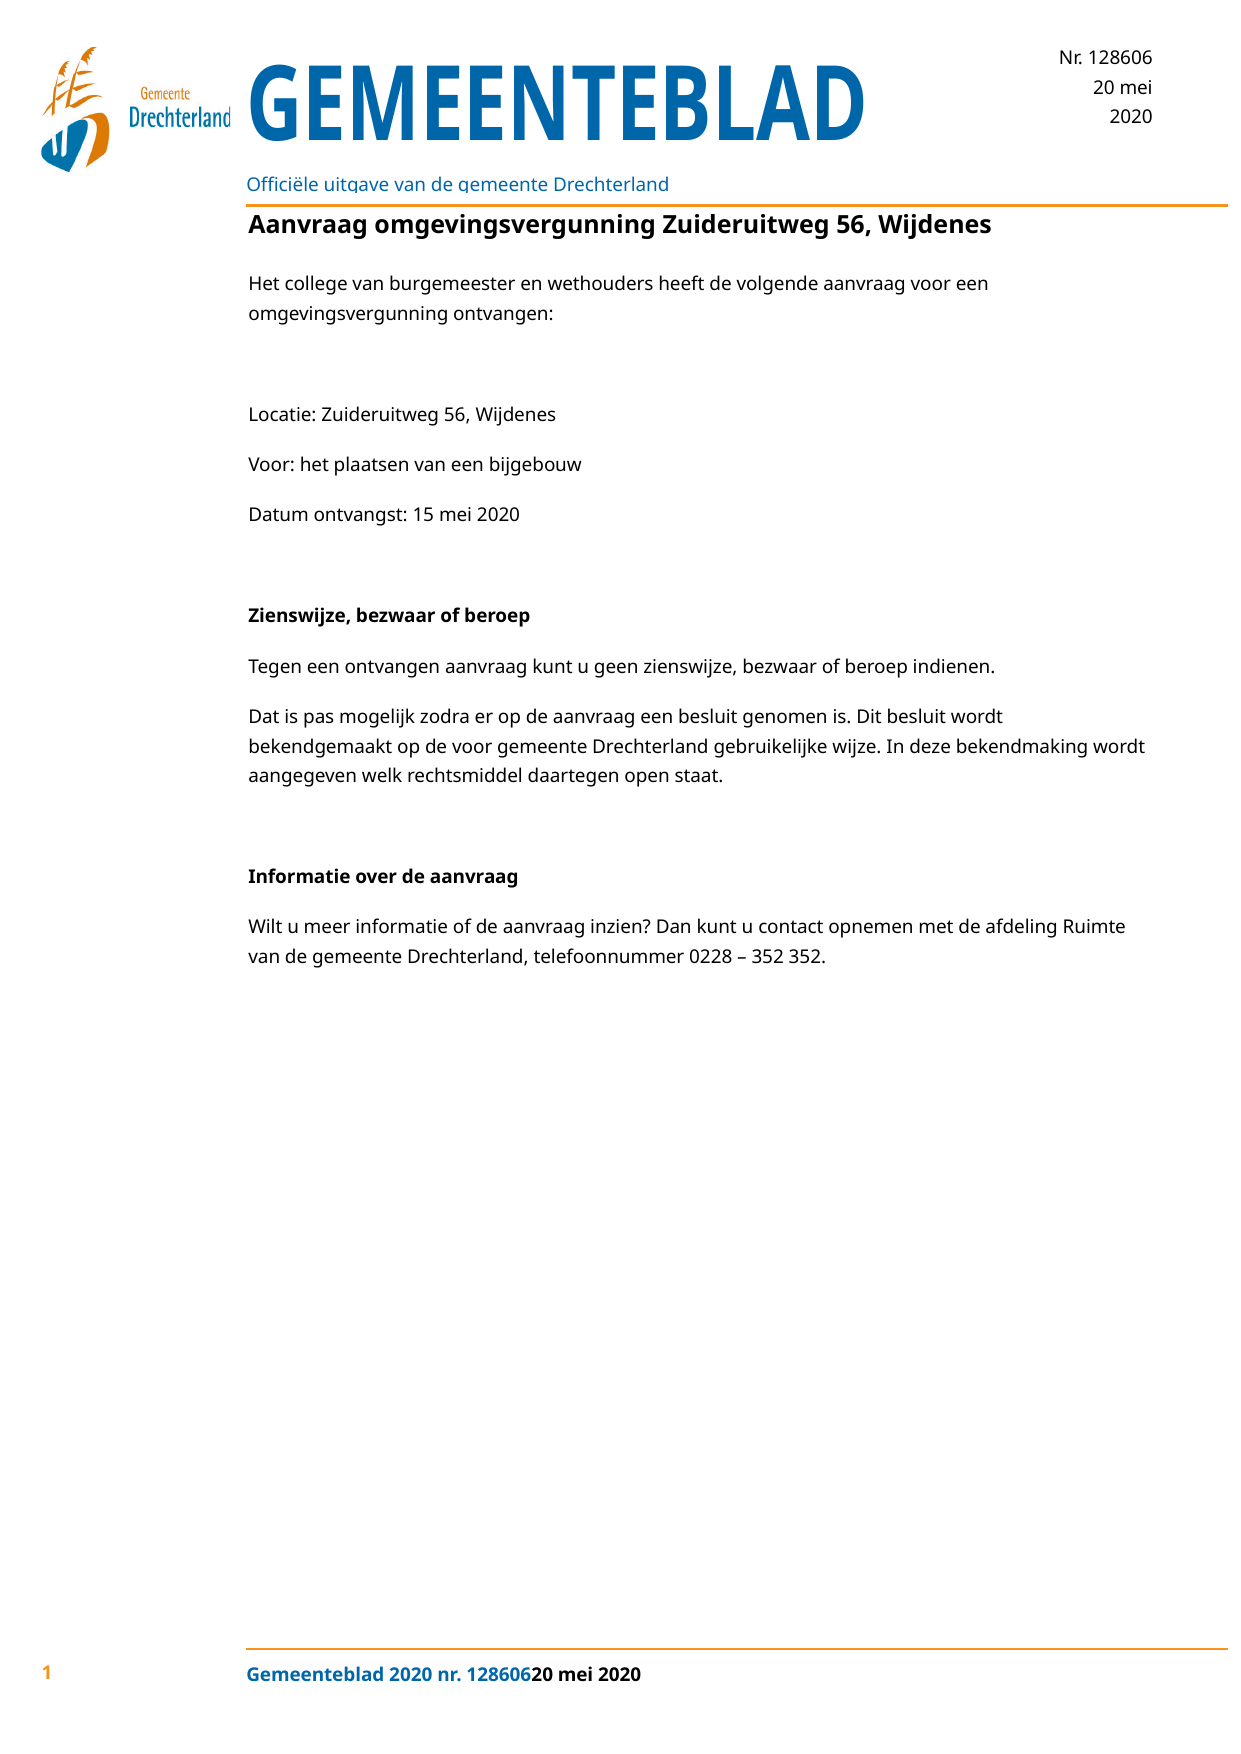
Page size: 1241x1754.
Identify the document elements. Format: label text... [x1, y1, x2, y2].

text Datum ontvangst: 15 mei 2020 [248, 502, 1152, 527]
text Aanvraag omgevingsvergunning Zuideruitweg 56, Wijdenes [248, 207, 1152, 241]
text Dat is pas mogelijk zodra er op de aanvraag een besluit genomen is. Dit besluit wordt bekendgemaakt op de voor gemeente Drechterland gebruikelijke wijze. In deze bekendmaking wordt aangegeven welk rechtsmiddel daartegen open staat. [248, 703, 1152, 788]
picture [41, 158, 64, 172]
text Het college van burgemeester en wethouders heeft de volgende aanvraag voor een omgevingsvergunning ontvangen: [248, 270, 1152, 326]
text Zienswijze, bezwaar of beroep [248, 602, 1152, 628]
text Voor: het plaatsen van een bijgebouw [248, 451, 1152, 477]
text Informatie over de aanvraag [248, 863, 1152, 889]
picture [41, 47, 231, 172]
text Tegen een ontvangen aanvraag kunt u geen zienswijze, bezwaar of beroep indienen. [248, 653, 1152, 678]
text Wilt u meer informatie of de aanvraag inzien? Dan kunt u contact opnemen met de afdeling Ruimte van de gemeente Drechterland, telefoonnummer 0228 – 352 352. [248, 914, 1152, 969]
picture [226, 115, 231, 124]
text Locatie: Zuideruitweg 56, Wijdenes [248, 401, 1152, 426]
